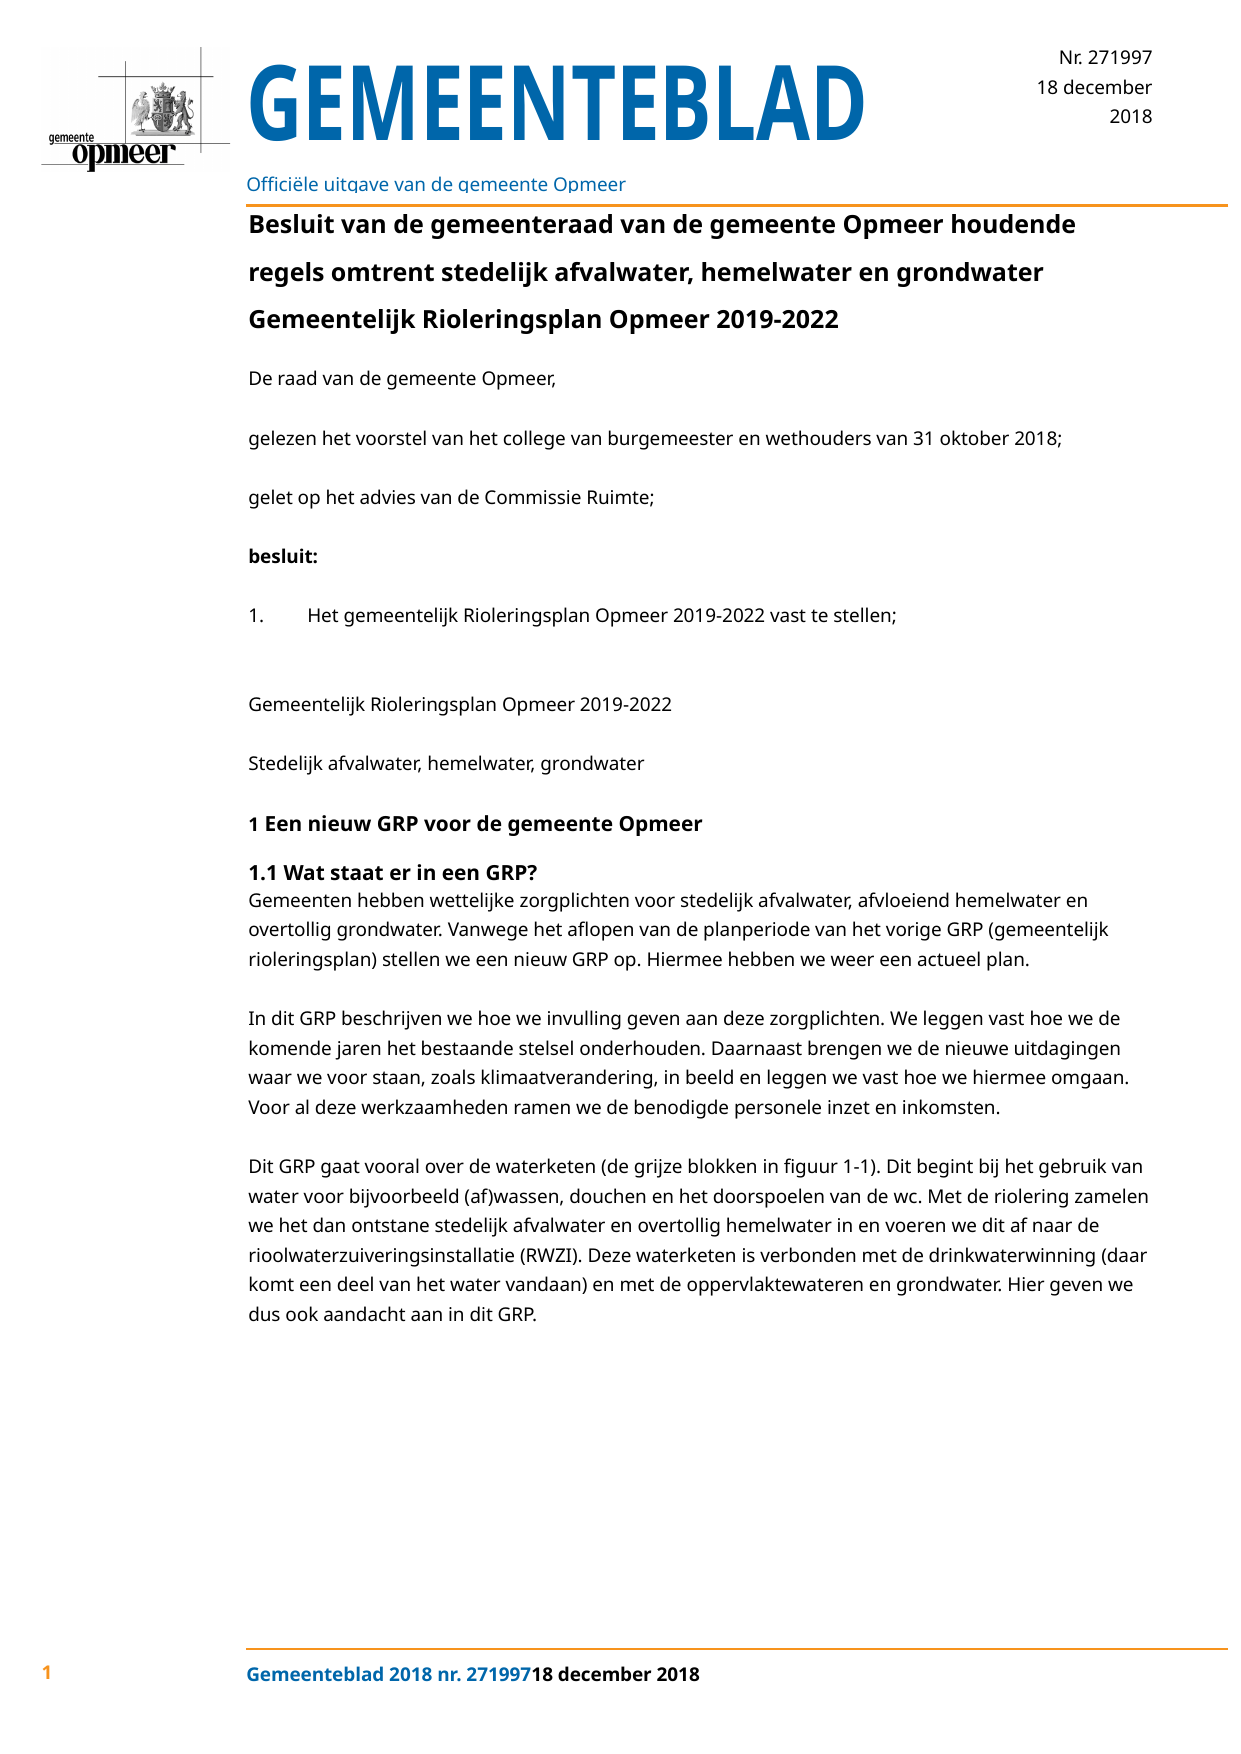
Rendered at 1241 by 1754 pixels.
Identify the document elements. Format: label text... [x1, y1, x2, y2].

text De raad van de gemeente Opmeer, [248, 366, 1152, 391]
text 1 Een nieuw GRP voor de gemeente Opmeer [248, 809, 1152, 838]
text Gemeenten hebben wettelijke zorgplichten voor stedelijk afvalwater, afvloeiend hemelwater en overtollig grondwater. Vanwege het aflopen van de planperiode van het vorige GRP (gemeentelijk rioleringsplan) stellen we een nieuw GRP op. Hiermee hebben we weer een actueel plan. [248, 887, 1152, 972]
text Stedelijk afvalwater, hemelwater, grondwater [248, 750, 1152, 776]
text 1.1 Wat staat er in een GRP? [248, 858, 1152, 887]
text Dit GRP gaat vooral over de waterketen (de grijze blokken in figuur 1-1). Dit begint bij het gebruik van water voor bijvoorbeeld (af)wassen, douchen en het doorspoelen van de wc. Met de riolering zamelen we het dan ontstane stedelijk afvalwater en overtollig hemelwater in en voeren we dit af naar de rioolwaterzuiveringsinstallatie (RWZI). Deze waterketen is verbonden met de drinkwaterwinning (daar komt een deel van het water vandaan) en met de oppervlaktewateren en grondwater. Hier geven we dus ook aandacht aan in dit GRP. [248, 1153, 1152, 1327]
text gelezen het voorstel van het college van burgemeester en wethouders van 31 oktober 2018; [248, 425, 1152, 450]
text besluit: [248, 543, 1152, 569]
text Besluit van de gemeenteraad van de gemeente Opmeer houdende regels omtrent stedelijk afvalwater, hemelwater en grondwater Gemeentelijk Rioleringsplan Opmeer 2019-2022 [248, 207, 1152, 336]
text In dit GRP beschrijven we hoe we invulling geven aan deze zorgplichten. We leggen vast hoe we de komende jaren het bestaande stelsel onderhouden. Daarnaast brengen we de nieuwe uitdagingen waar we voor staan, zoals klimaatverandering, in beeld en leggen we vast hoe we hiermee omgaan. Voor al deze werkzaamheden ramen we de benodigde personele inzet en inkomsten. [248, 1005, 1152, 1120]
text Gemeentelijk Rioleringsplan Opmeer 2019-2022 [248, 691, 1152, 717]
list Het gemeentelijk Rioleringsplan Opmeer 2019-2022 vast te stellen; [248, 602, 1152, 628]
text gelet op het advies van de Commissie Ruimte; [248, 484, 1152, 509]
picture [41, 47, 231, 172]
